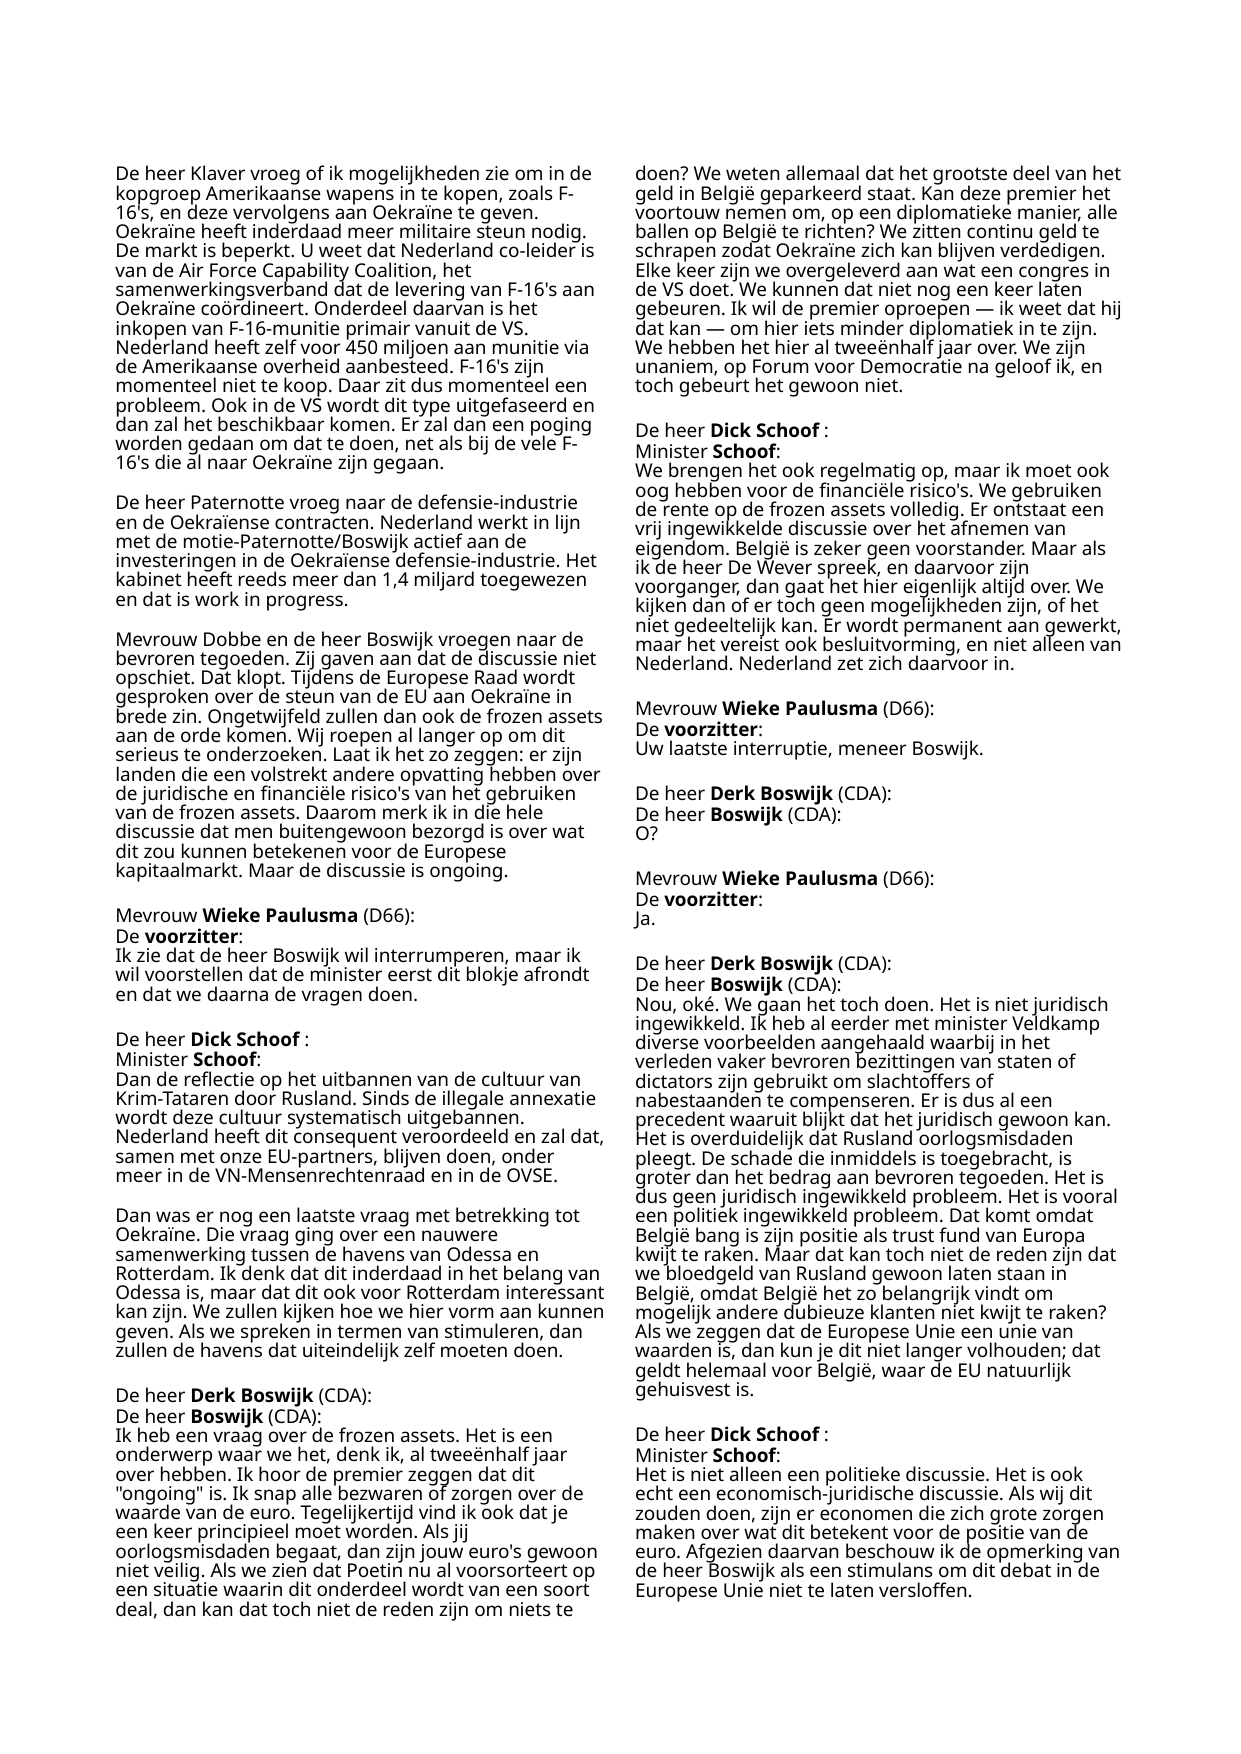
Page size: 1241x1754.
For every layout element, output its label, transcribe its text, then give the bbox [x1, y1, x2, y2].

text De heer Klaver vroeg of ik mogelijkheden zie om in de kopgroep Amerikaanse wapens in te kopen, zoals F-16's, en deze vervolgens aan Oekraïne te geven. Oekraïne heeft inderdaad meer militaire steun nodig. De markt is beperkt. U weet dat Nederland co-leider is van de Air Force Capability Coalition, het samenwerkingsverband dat de levering van F-16's aan Oekraïne coördineert. Onderdeel daarvan is het inkopen van F-16-munitie primair vanuit de VS. Nederland heeft zelf voor 450 miljoen aan munitie via de Amerikaanse overheid aanbesteed. F-16's zijn momenteel niet te koop. Daar zit dus momenteel een probleem. Ook in de VS wordt dit type uitgefaseerd en dan zal het beschikbaar komen. Er zal dan een poging worden gedaan om dat te doen, net als bij de vele F-16's die al naar Oekraïne zijn gegaan. [115, 165, 605, 474]
text Mevrouw Wieke Paulusma (D66): [635, 695, 1125, 721]
text De heer Dick Schoof : [635, 417, 1125, 443]
text Minister Schoof: [115, 1051, 605, 1071]
text De heer Derk Boswijk (CDA): [635, 780, 1125, 806]
text Mevrouw Wieke Paulusma (D66): [635, 865, 1125, 891]
text Mevrouw Dobbe en de heer Boswijk vroegen naar de bevroren tegoeden. Zij gaven aan dat de discussie niet opschiet. Dat klopt. Tijdens de Europese Raad wordt gesproken over de steun van de EU aan Oekraïne in brede zin. Ongetwijfeld zullen dan ook de frozen assets aan de orde komen. Wij roepen al langer op om dit serieus te onderzoeken. Laat ik het zo zeggen: er zijn landen die een volstrekt andere opvatting hebben over de juridische en financiële risico's van het gebruiken van de frozen assets. Daarom merk ik in die hele discussie dat men buitengewoon bezorgd is over wat dit zou kunnen betekenen voor de Europese kapitaalmarkt. Maar de discussie is ongoing. [115, 631, 605, 881]
text We brengen het ook regelmatig op, maar ik moet ook oog hebben voor de financiële risico's. We gebruiken de rente op de frozen assets volledig. Er ontstaat een vrij ingewikkelde discussie over het afnemen van eigendom. België is zeker geen voorstander. Maar als ik de heer De Wever spreek, en daarvoor zijn voorganger, dan gaat het hier eigenlijk altijd over. We kijken dan of er toch geen mogelijkheden zijn, of het niet gedeeltelijk kan. Er wordt permanent aan gewerkt, maar het vereist ook besluitvorming, en niet alleen van Nederland. Nederland zet zich daarvoor in. [635, 462, 1125, 674]
text De heer Dick Schoof : [635, 1421, 1125, 1447]
text O? [635, 825, 1125, 844]
text Nou, oké. We gaan het toch doen. Het is niet juridisch ingewikkeld. Ik heb al eerder met minister Veldkamp diverse voorbeelden aangehaald waarbij in het verleden vaker bevroren bezittingen van staten of dictators zijn gebruikt om slachtoffers of nabestaanden te compenseren. Er is dus al een precedent waaruit blijkt dat het juridisch gewoon kan. Het is overduidelijk dat Rusland oorlogsmisdaden pleegt. De schade die inmiddels is toegebracht, is groter dan het bedrag aan bevroren tegoeden. Het is dus geen juridisch ingewikkeld probleem. Het is vooral een politiek ingewikkeld probleem. Dat komt omdat België bang is zijn positie als trust fund van Europa kwijt te raken. Maar dat kan toch niet de reden zijn dat we bloedgeld van Rusland gewoon laten staan in België, omdat België het zo belangrijk vindt om mogelijk andere dubieuze klanten niet kwijt te raken? Als we zeggen dat de Europese Unie een unie van waarden is, dan kun je dit niet langer volhouden; dat geldt helemaal voor België, waar de EU natuurlijk gehuisvest is. [635, 996, 1125, 1400]
text De voorzitter: [635, 891, 1125, 910]
text De heer Boswijk (CDA): [635, 976, 1125, 996]
text Het is niet alleen een politieke discussie. Het is ook echt een economisch-juridische discussie. Als wij dit zouden doen, zijn er economen die zich grote zorgen maken over wat dit betekent voor de positie van de euro. Afgezien daarvan beschouw ik de opmerking van de heer Boswijk als een stimulans om dit debat in de Europese Unie niet te laten versloffen. [635, 1466, 1125, 1601]
text De heer Boswijk (CDA): [635, 806, 1125, 825]
text Minister Schoof: [635, 1447, 1125, 1466]
text Minister Schoof: [635, 443, 1125, 462]
text Dan de reflectie op het uitbannen van de cultuur van Krim-Tataren door Rusland. Sinds de illegale annexatie wordt deze cultuur systematisch uitgebannen. Nederland heeft dit consequent veroordeeld en zal dat, samen met onze EU-partners, blijven doen, onder meer in de VN-Mensenrechtenraad en in de OVSE. [115, 1071, 605, 1186]
text De heer Derk Boswijk (CDA): [635, 951, 1125, 976]
text De voorzitter: [115, 928, 605, 947]
text Ik heb een vraag over de frozen assets. Het is een onderwerp waar we het, denk ik, al tweeënhalf jaar over hebben. Ik hoor de premier zeggen dat dit "ongoing" is. Ik snap alle bezwaren of zorgen over de waarde van de euro. Tegelijkertijd vind ik ook dat je een keer principieel moet worden. Als jij oorlogsmisdaden begaat, dan zijn jouw euro's gewoon niet veilig. Als we zien dat Poetin nu al voorsorteert op een situatie waarin dit onderdeel wordt van een soort deal, dan kan dat toch niet de reden zijn om niets te [115, 1427, 605, 1620]
text Dan was er nog een laatste vraag met betrekking tot Oekraïne. Die vraag ging over een nauwere samenwerking tussen de havens van Odessa en Rotterdam. Ik denk dat dit inderdaad in het belang van Odessa is, maar dat dit ook voor Rotterdam interessant kan zijn. We zullen kijken hoe we hier vorm aan kunnen geven. Als we spreken in termen van stimuleren, dan zullen de havens dat uiteindelijk zelf moeten doen. [115, 1207, 605, 1361]
text De heer Paternotte vroeg naar de defensie-industrie en de Oekraïense contracten. Nederland werkt in lijn met de motie-Paternotte/Boswijk actief aan de investeringen in de Oekraïense defensie-industrie. Het kabinet heeft reeds meer dan 1,4 miljard toegewezen en dat is work in progress. [115, 494, 605, 610]
text Mevrouw Wieke Paulusma (D66): [115, 902, 605, 928]
text De heer Dick Schoof : [115, 1026, 605, 1051]
text doen? We weten allemaal dat het grootste deel van het geld in België geparkeerd staat. Kan deze premier het voortouw nemen om, op een diplomatieke manier, alle ballen op België te richten? We zitten continu geld te schrapen zodat Oekraïne zich kan blijven verdedigen. Elke keer zijn we overgeleverd aan wat een congres in de VS doet. We kunnen dat niet nog een keer laten gebeuren. Ik wil de premier oproepen — ik weet dat hij dat kan — om hier iets minder diplomatiek in te zijn. We hebben het hier al tweeënhalf jaar over. We zijn unaniem, op Forum voor Democratie na geloof ik, en toch gebeurt het gewoon niet. [635, 165, 1125, 397]
text Ik zie dat de heer Boswijk wil interrumperen, maar ik wil voorstellen dat de minister eerst dit blokje afrondt en dat we daarna de vragen doen. [115, 947, 605, 1005]
text Uw laatste interruptie, meneer Boswijk. [635, 740, 1125, 759]
text De heer Boswijk (CDA): [115, 1408, 605, 1427]
text De voorzitter: [635, 721, 1125, 740]
text De heer Derk Boswijk (CDA): [115, 1382, 605, 1408]
text Ja. [635, 910, 1125, 930]
